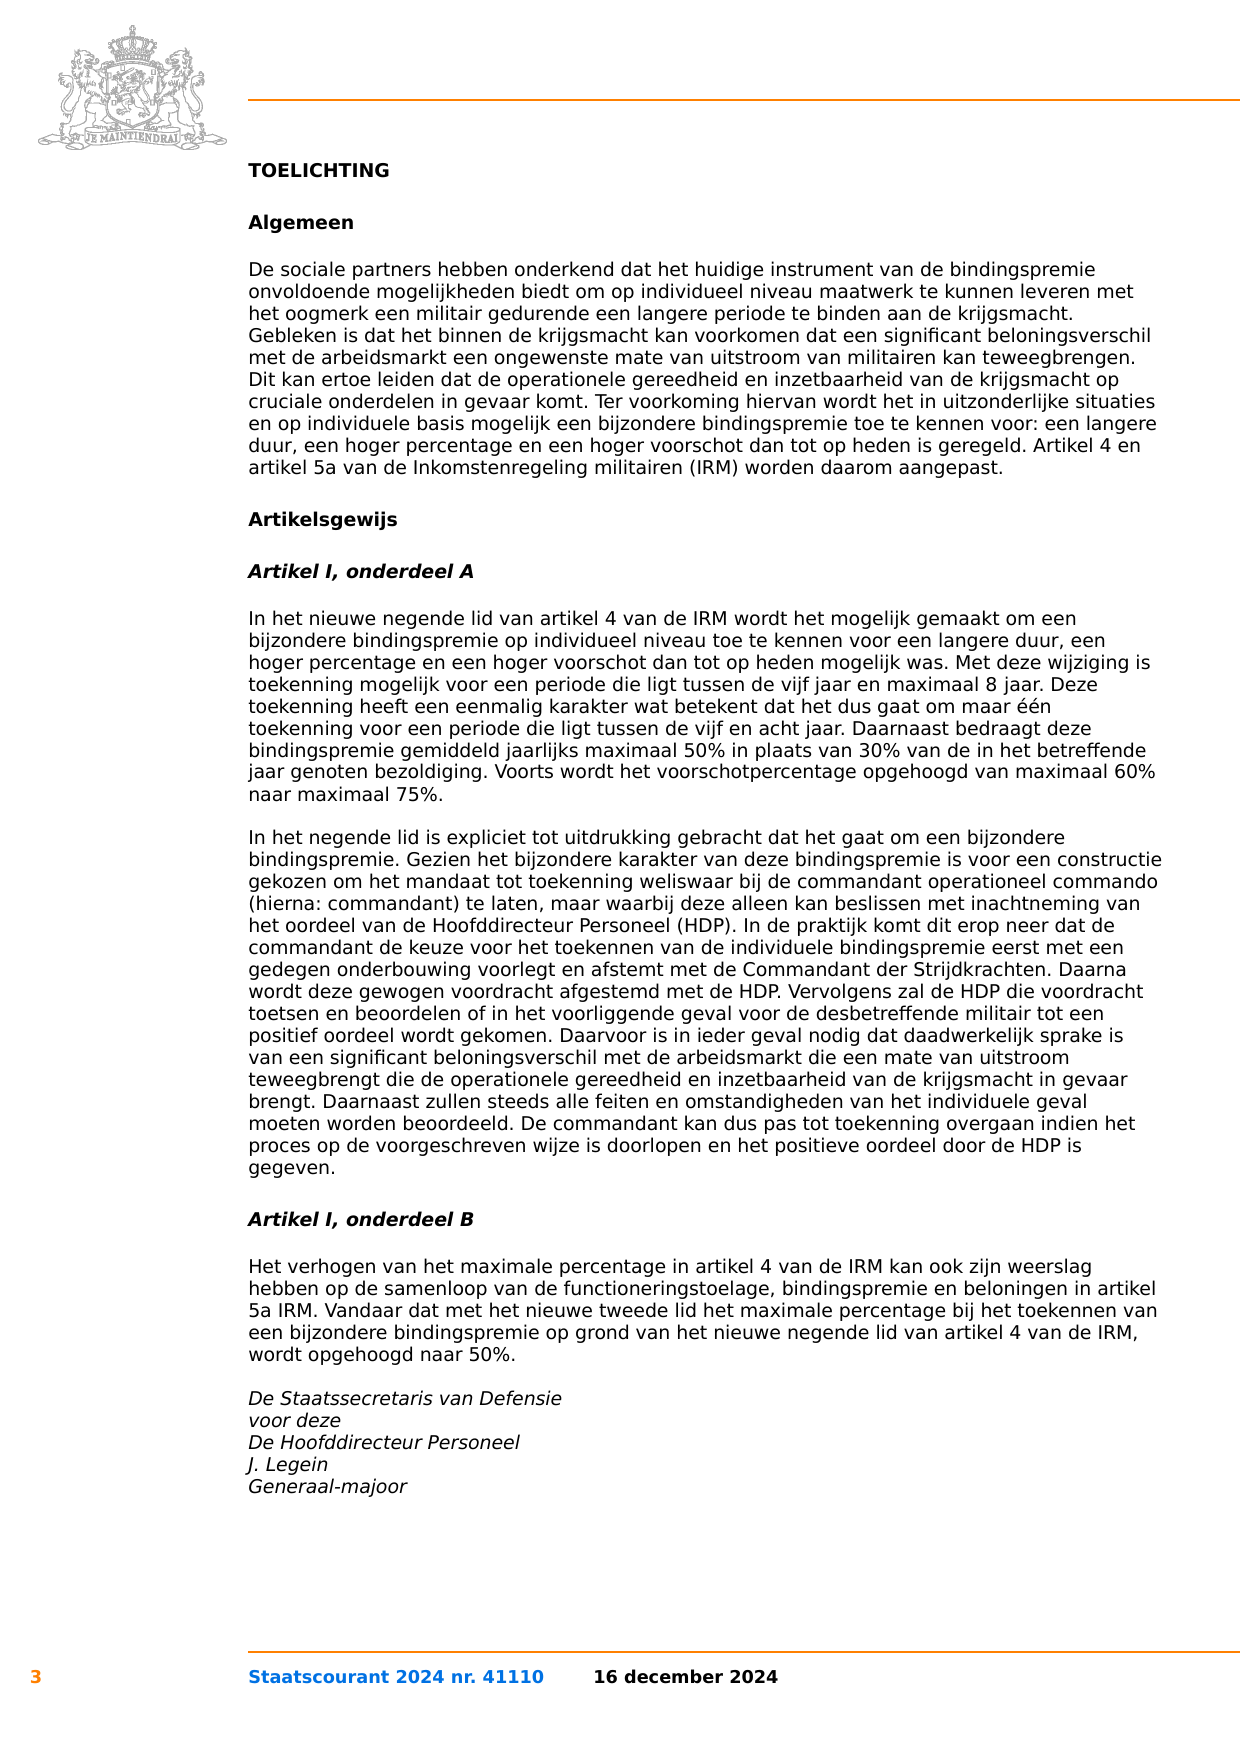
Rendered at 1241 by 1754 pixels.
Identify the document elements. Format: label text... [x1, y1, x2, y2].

picture [38, 25, 227, 150]
text In het nieuwe negende lid van artikel 4 van de IRM wordt het mogelijk gemaakt om een bijzondere bindingspremie op individueel niveau toe te kennen voor een langere duur, een hoger percentage en een hoger voorschot dan tot op heden mogelijk was. Met deze wijziging is toekenning mogelijk voor een periode die ligt tussen de vijf jaar en maximaal 8 jaar. Deze toekenning heeft een eenmalig karakter wat betekent dat het dus gaat om maar één toekenning voor een periode die ligt tussen de vijf en acht jaar. Daarnaast bedraagt deze bindingspremie gemiddeld jaarlijks maximaal 50% in plaats van 30% van de in het betreffende jaar genoten bezoldiging. Voorts wordt het voorschotpercentage opgehoogd van maximaal 60% naar maximaal 75%. [248, 608, 1163, 805]
subtitle Artikel I, onderdeel B [248, 1209, 1163, 1231]
text In het negende lid is expliciet tot uitdrukking gebracht dat het gaat om een bijzondere bindingspremie. Gezien het bijzondere karakter van deze bindingspremie is voor een constructie gekozen om het mandaat tot toekenning weliswaar bij de commandant operationeel commando (hierna: commandant) te laten, maar waarbij deze alleen kan beslissen met inachtneming van het oordeel van de Hoofddirecteur Personeel (HDP). In de praktijk komt dit erop neer dat de commandant de keuze voor het toekennen van de individuele bindingspremie eerst met een gedegen onderbouwing voorlegt en afstemt met de Commandant der Strijdkrachten. Daarna wordt deze gewogen voordracht afgestemd met de HDP. Vervolgens zal de HDP die voordracht toetsen en beoordelen of in het voorliggende geval voor de desbetreffende militair tot een positief oordeel wordt gekomen. Daarvoor is in ieder geval nodig dat daadwerkelijk sprake is van een significant beloningsverschil met de arbeidsmarkt die een mate van uitstroom teweegbrengt die de operationele gereedheid en inzetbaarheid van de krijgsmacht in gevaar brengt. Daarnaast zullen steeds alle feiten en omstandigheden van het individuele geval moeten worden beoordeeld. De commandant kan dus pas tot toekenning overgaan indien het proces op de voorgeschreven wijze is doorlopen en het positieve oordeel door de HDP is gegeven. [248, 827, 1163, 1179]
subtitle Algemeen [248, 212, 1163, 234]
text De Staatssecretaris van Defensie voor deze De Hoofddirecteur Personeel J. Legein Generaal-majoor [248, 1388, 1163, 1498]
text Het verhogen van het maximale percentage in artikel 4 van de IRM kan ook zijn weerslag hebben op de samenloop van de functioneringstoelage, bindingspremie en beloningen in artikel 5a IRM. Vandaar dat met het nieuwe tweede lid het maximale percentage bij het toekennen van een bijzondere bindingspremie op grond van het nieuwe negende lid van artikel 4 van de IRM, wordt opgehoogd naar 50%. [248, 1256, 1163, 1366]
subtitle Artikel I, onderdeel A [248, 561, 1163, 583]
subtitle Artikelsgewijs [248, 509, 1163, 531]
subtitle TOELICHTING [248, 160, 1163, 182]
text De sociale partners hebben onderkend dat het huidige instrument van de bindingspremie onvoldoende mogelijkheden biedt om op individueel niveau maatwerk te kunnen leveren met het oogmerk een militair gedurende een langere periode te binden aan de krijgsmacht. Gebleken is dat het binnen de krijgsmacht kan voorkomen dat een significant beloningsverschil met de arbeidsmarkt een ongewenste mate van uitstroom van militairen kan teweegbrengen. Dit kan ertoe leiden dat de operationele gereedheid en inzetbaarheid van de krijgsmacht op cruciale onderdelen in gevaar komt. Ter voorkoming hiervan wordt het in uitzonderlijke situaties en op individuele basis mogelijk een bijzondere bindingspremie toe te kennen voor: een langere duur, een hoger percentage en een hoger voorschot dan tot op heden is geregeld. Artikel 4 en artikel 5a van de Inkomstenregeling militairen (IRM) worden daarom aangepast. [248, 259, 1163, 479]
